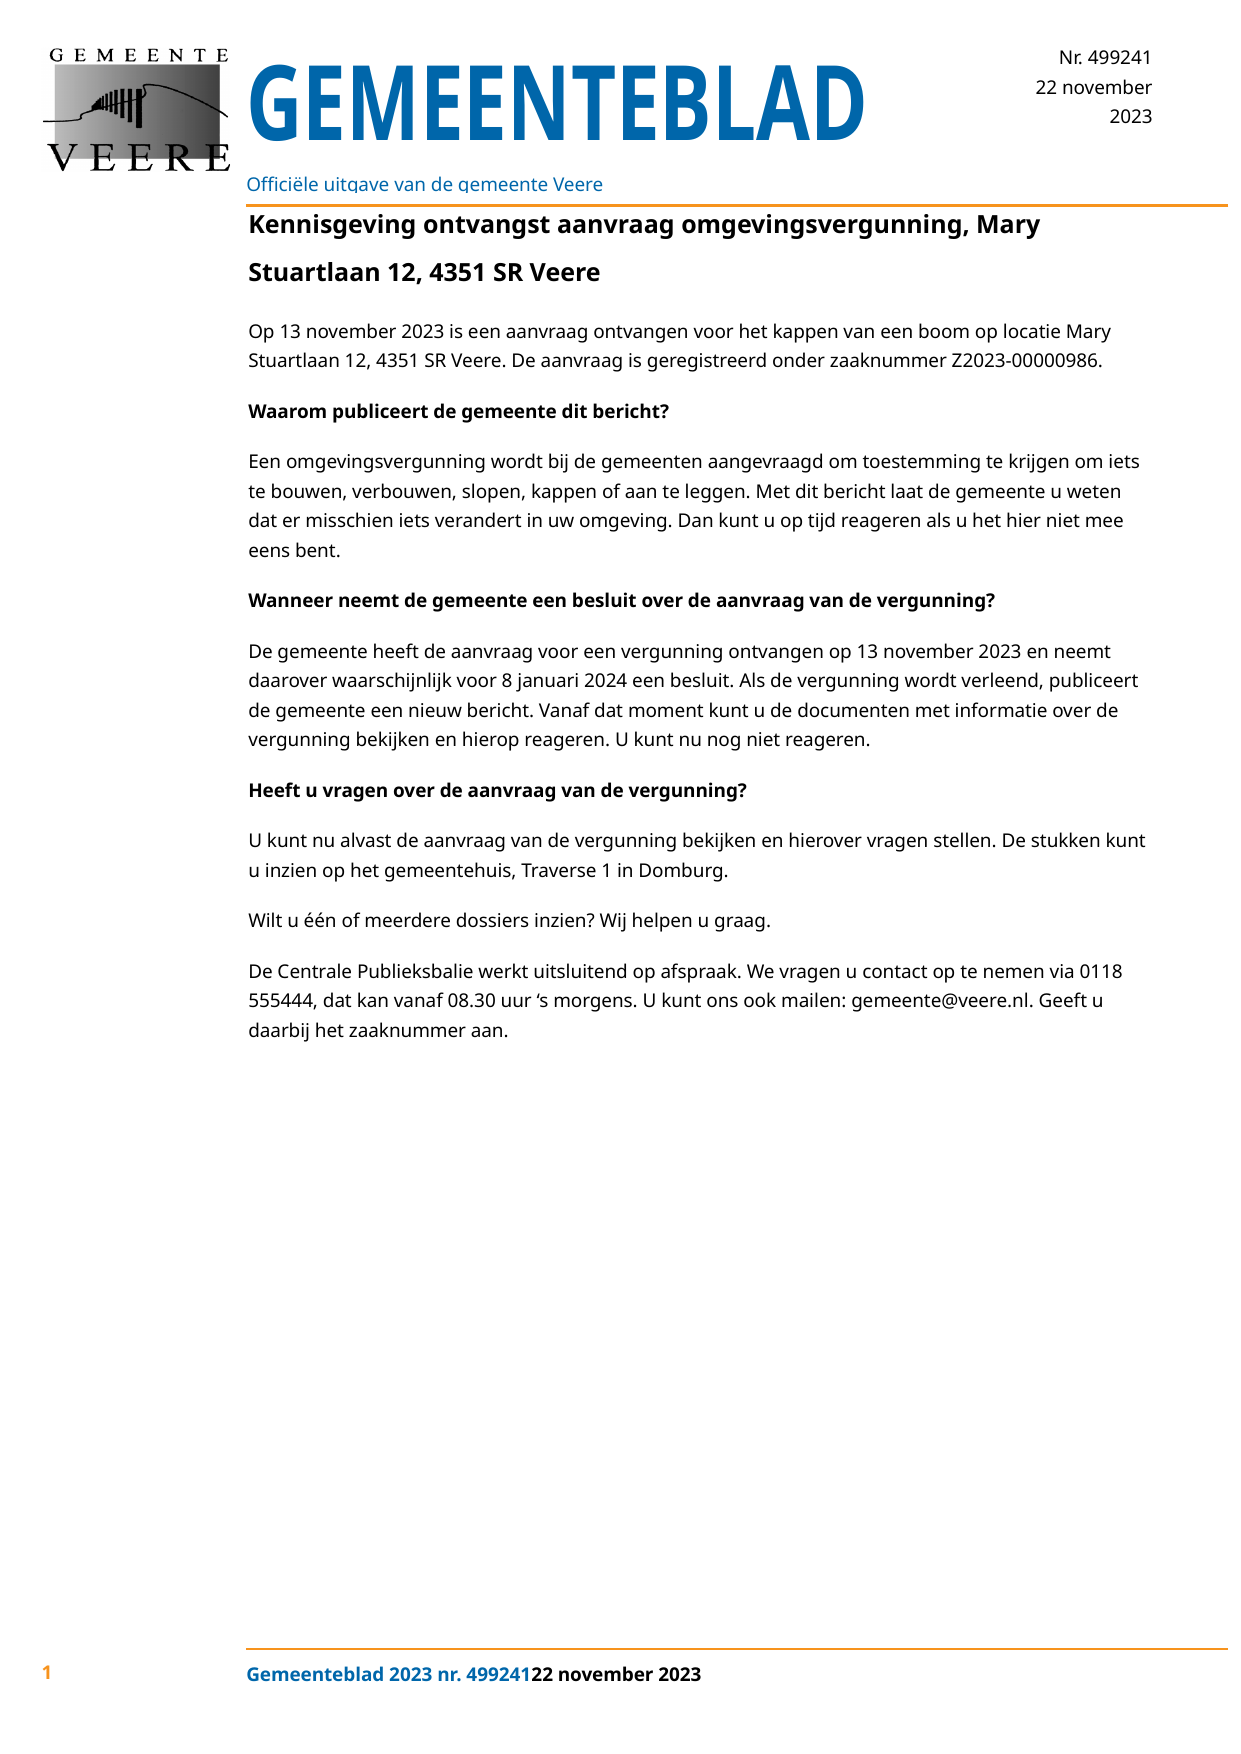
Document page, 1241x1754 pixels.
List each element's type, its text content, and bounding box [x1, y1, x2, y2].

text U kunt nu alvast de aanvraag van de vergunning bekijken en hierover vragen stellen. De stukken kunt u inzien op het gemeentehuis, Traverse 1 in Domburg. [248, 827, 1152, 883]
text De gemeente heeft de aanvraag voor een vergunning ontvangen op 13 november 2023 en neemt daarover waarschijnlijk voor 8 januari 2024 een besluit. Als de vergunning wordt verleend, publiceert de gemeente een nieuw bericht. Vanaf dat moment kunt u de documenten met informatie over de vergunning bekijken en hierop reageren. U kunt nu nog niet reageren. [248, 638, 1152, 752]
picture [41, 47, 231, 172]
text Waarom publiceert de gemeente dit bericht? [248, 398, 1152, 424]
text Wanneer neemt de gemeente een besluit over de aanvraag van de vergunning? [248, 587, 1152, 613]
text Een omgevingsvergunning wordt bij de gemeenten aangevraagd om toestemming te krijgen om iets te bouwen, verbouwen, slopen, kappen of aan te leggen. Met dit bericht laat de gemeente u weten dat er misschien iets verandert in uw omgeving. Dan kunt u op tijd reageren als u het hier niet mee eens bent. [248, 448, 1152, 563]
text De Centrale Publieksbalie werkt uitsluitend op afspraak. We vragen u contact op te nemen via 0118 555444, dat kan vanaf 08.30 uur ‘s morgens. U kunt ons ook mailen: gemeente@veere.nl. Geeft u daarbij het zaaknummer aan. [248, 958, 1152, 1043]
text Heeft u vragen over de aanvraag van de vergunning? [248, 777, 1152, 803]
text Kennisgeving ontvangst aanvraag omgevingsvergunning, Mary Stuartlaan 12, 4351 SR Veere [248, 207, 1152, 288]
text Op 13 november 2023 is een aanvraag ontvangen voor het kappen van een boom op locatie Mary Stuartlaan 12, 4351 SR Veere. De aanvraag is geregistreerd onder zaaknummer Z2023-00000986. [248, 318, 1152, 373]
text Wilt u één of meerdere dossiers inzien? Wij helpen u graag. [248, 907, 1152, 933]
